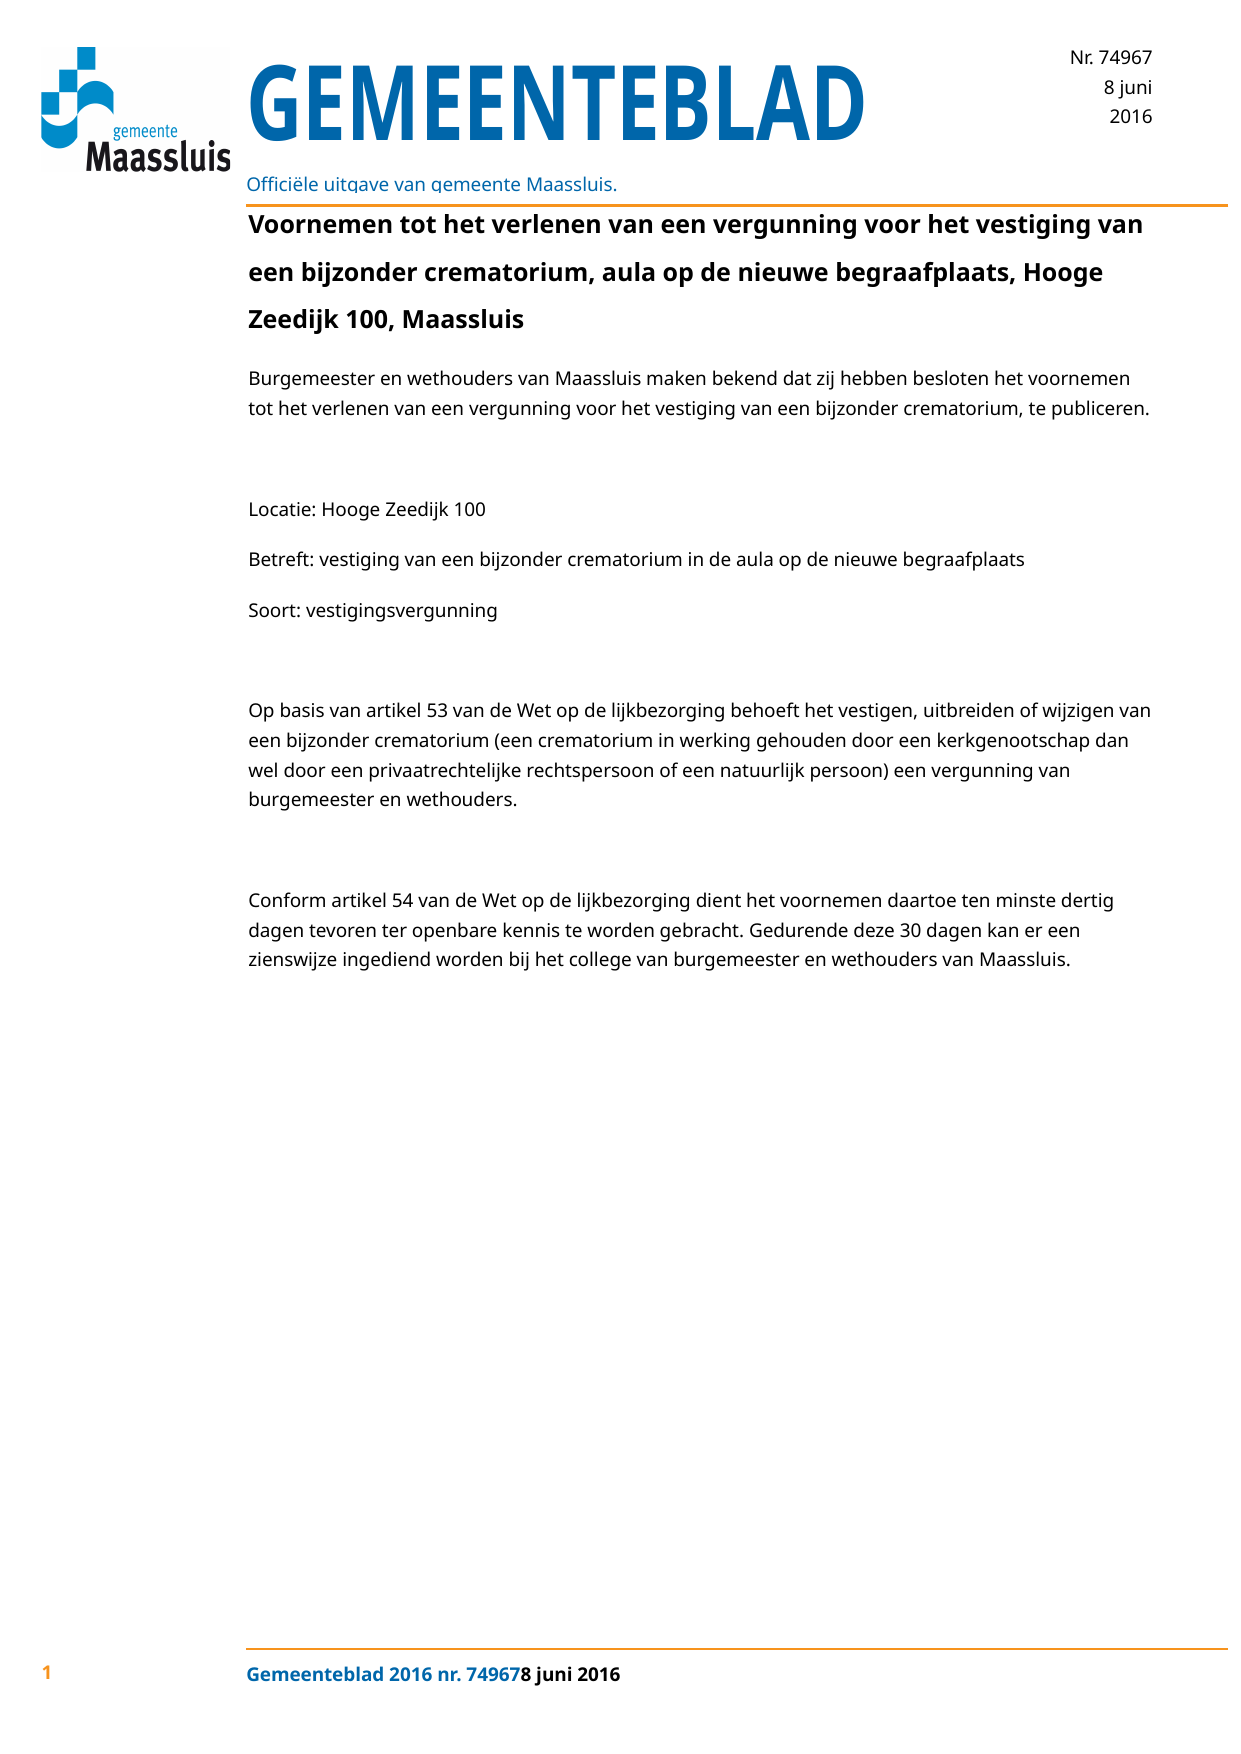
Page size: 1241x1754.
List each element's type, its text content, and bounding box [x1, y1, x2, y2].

text Voornemen tot het verlenen van een vergunning voor het vestiging van een bijzonder crematorium, aula op de nieuwe begraafplaats, Hooge Zeedijk 100, Maassluis [248, 207, 1152, 336]
text Conform artikel 54 van de Wet op de lijkbezorging dient het voornemen daartoe ten minste dertig dagen tevoren ter openbare kennis te worden gebracht. Gedurende deze 30 dagen kan er een zienswijze ingediend worden bij het college van burgemeester en wethouders van Maassluis. [248, 887, 1152, 972]
text Op basis van artikel 53 van de Wet op de lijkbezorging behoeft het vestigen, uitbreiden of wijzigen van een bijzonder crematorium (een crematorium in werking gehouden door een kerkgenootschap dan wel door een privaatrechtelijke rechtspersoon of een natuurlijk persoon) een vergunning van burgemeester en wethouders. [248, 698, 1152, 812]
picture [41, 47, 77, 92]
text Betreft: vestiging van een bijzonder crematorium in de aula op de nieuwe begraafplaats [248, 546, 1152, 572]
picture [41, 47, 231, 172]
text Locatie: Hooge Zeedijk 100 [248, 496, 1152, 522]
text Burgemeester en wethouders van Maassluis maken bekend dat zij hebben besloten het voornemen tot het verlenen van een vergunning voor het vestiging van een bijzonder crematorium, te publiceren. [248, 366, 1152, 421]
text Soort: vestigingsvergunning [248, 597, 1152, 622]
